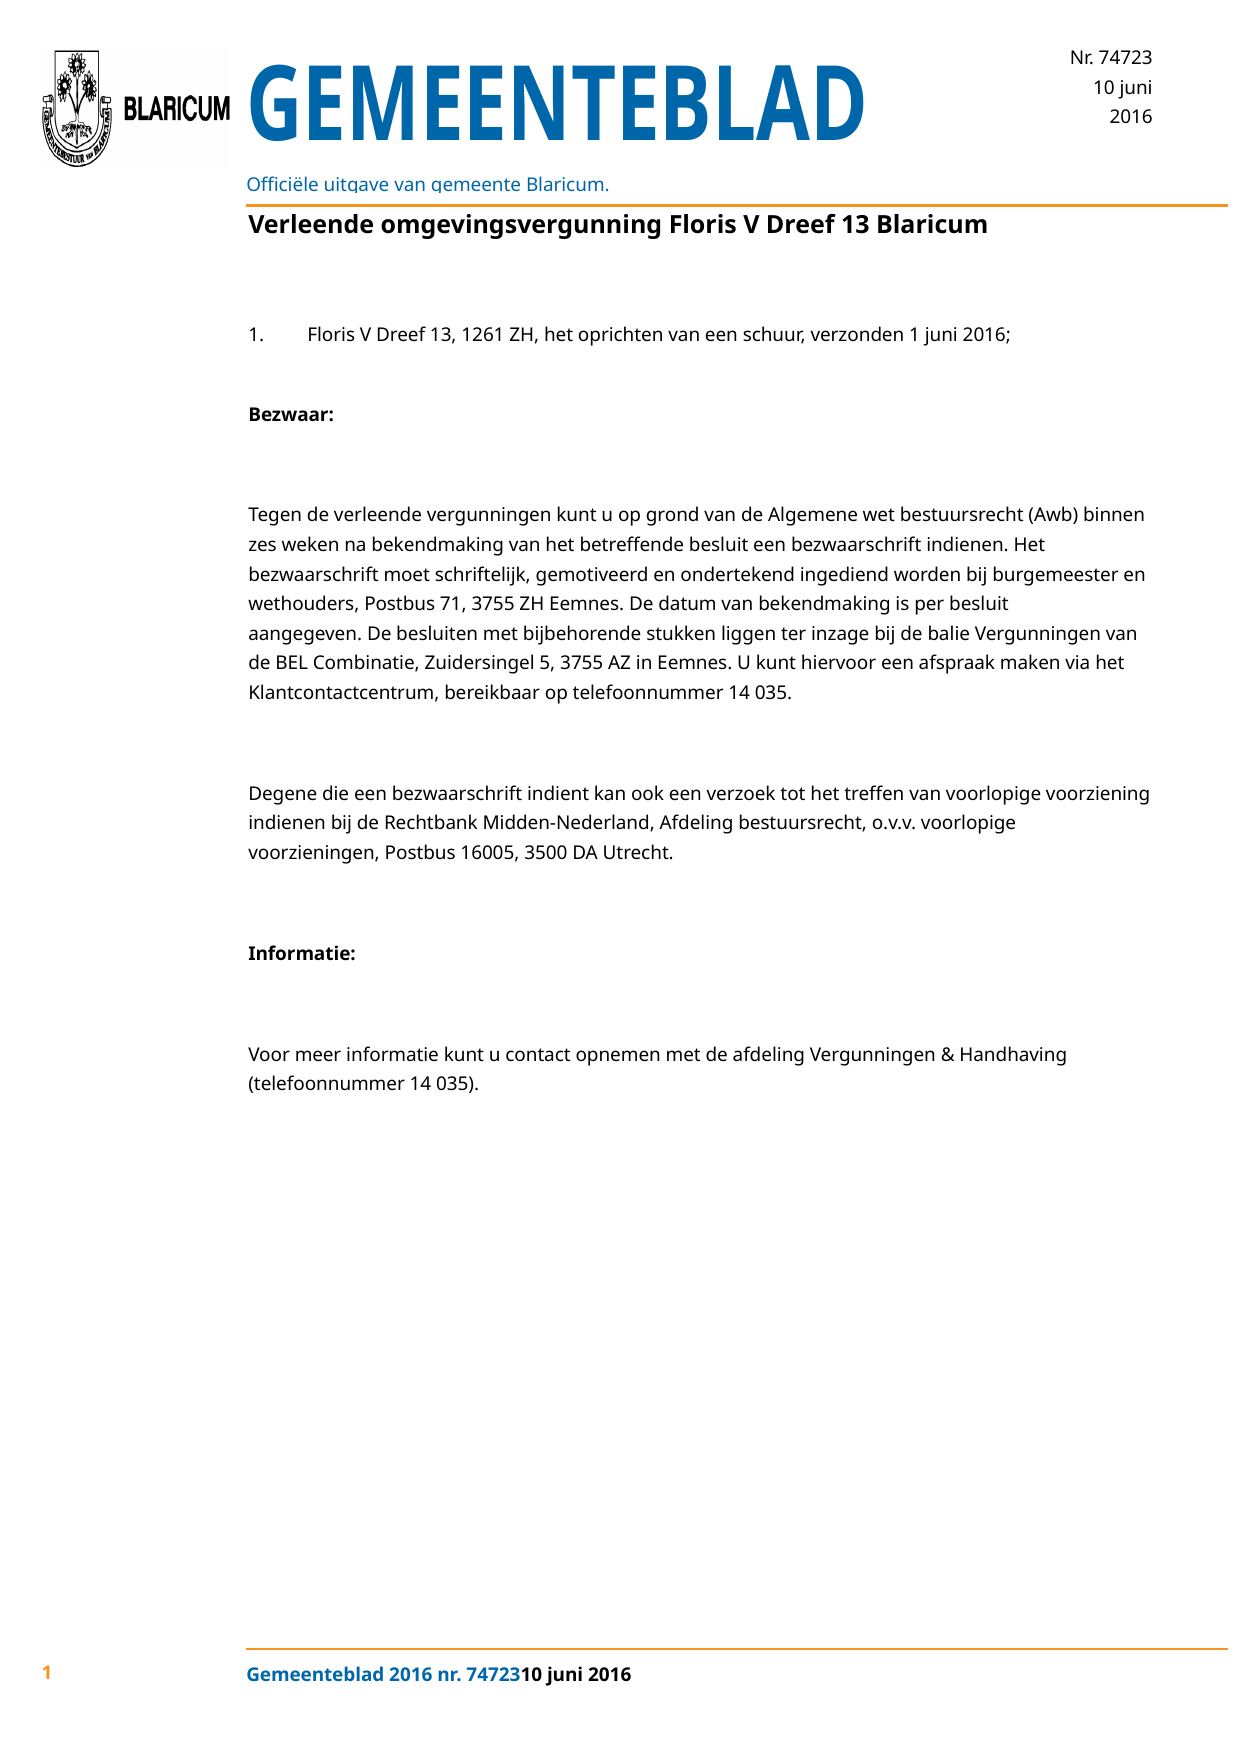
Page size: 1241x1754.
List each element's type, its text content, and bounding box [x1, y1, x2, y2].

text Bezwaar: [248, 401, 1152, 426]
text Informatie: [248, 940, 1152, 966]
text Tegen de verleende vergunningen kunt u op grond van de Algemene wet bestuursrecht (Awb) binnen zes weken na bekendmaking van het betreffende besluit een bezwaarschrift indienen. Het bezwaarschrift moet schriftelijk, gemotiveerd en ondertekend ingediend worden bij burgemeester en wethouders, Postbus 71, 3755 ZH Eemnes. De datum van bekendmaking is per besluit aangegeven. De besluiten met bijbehorende stukken liggen ter inzage bij de balie Vergunningen van de BEL Combinatie, Zuidersingel 5, 3755 AZ in Eemnes. U kunt hiervoor een afspraak maken via het Klantcontactcentrum, bereikbaar op telefoonnummer 14 035. [248, 502, 1152, 705]
text Degene die een bezwaarschrift indient kan ook een verzoek tot het treffen van voorlopige voorziening indienen bij de Rechtbank Midden-Nederland, Afdeling bestuursrecht, o.v.v. voorlopige voorzieningen, Postbus 16005, 3500 DA Utrecht. [248, 780, 1152, 865]
list Floris V Dreef 13, 1261 ZH, het oprichten van een schuur, verzonden 1 juni 2016; [248, 321, 1152, 346]
text Voor meer informatie kunt u contact opnemen met de afdeling Vergunningen & Handhaving (telefoonnummer 14 035). [248, 1041, 1152, 1096]
text Verleende omgevingsvergunning Floris V Dreef 13 Blaricum [248, 207, 1152, 241]
picture [41, 47, 231, 172]
